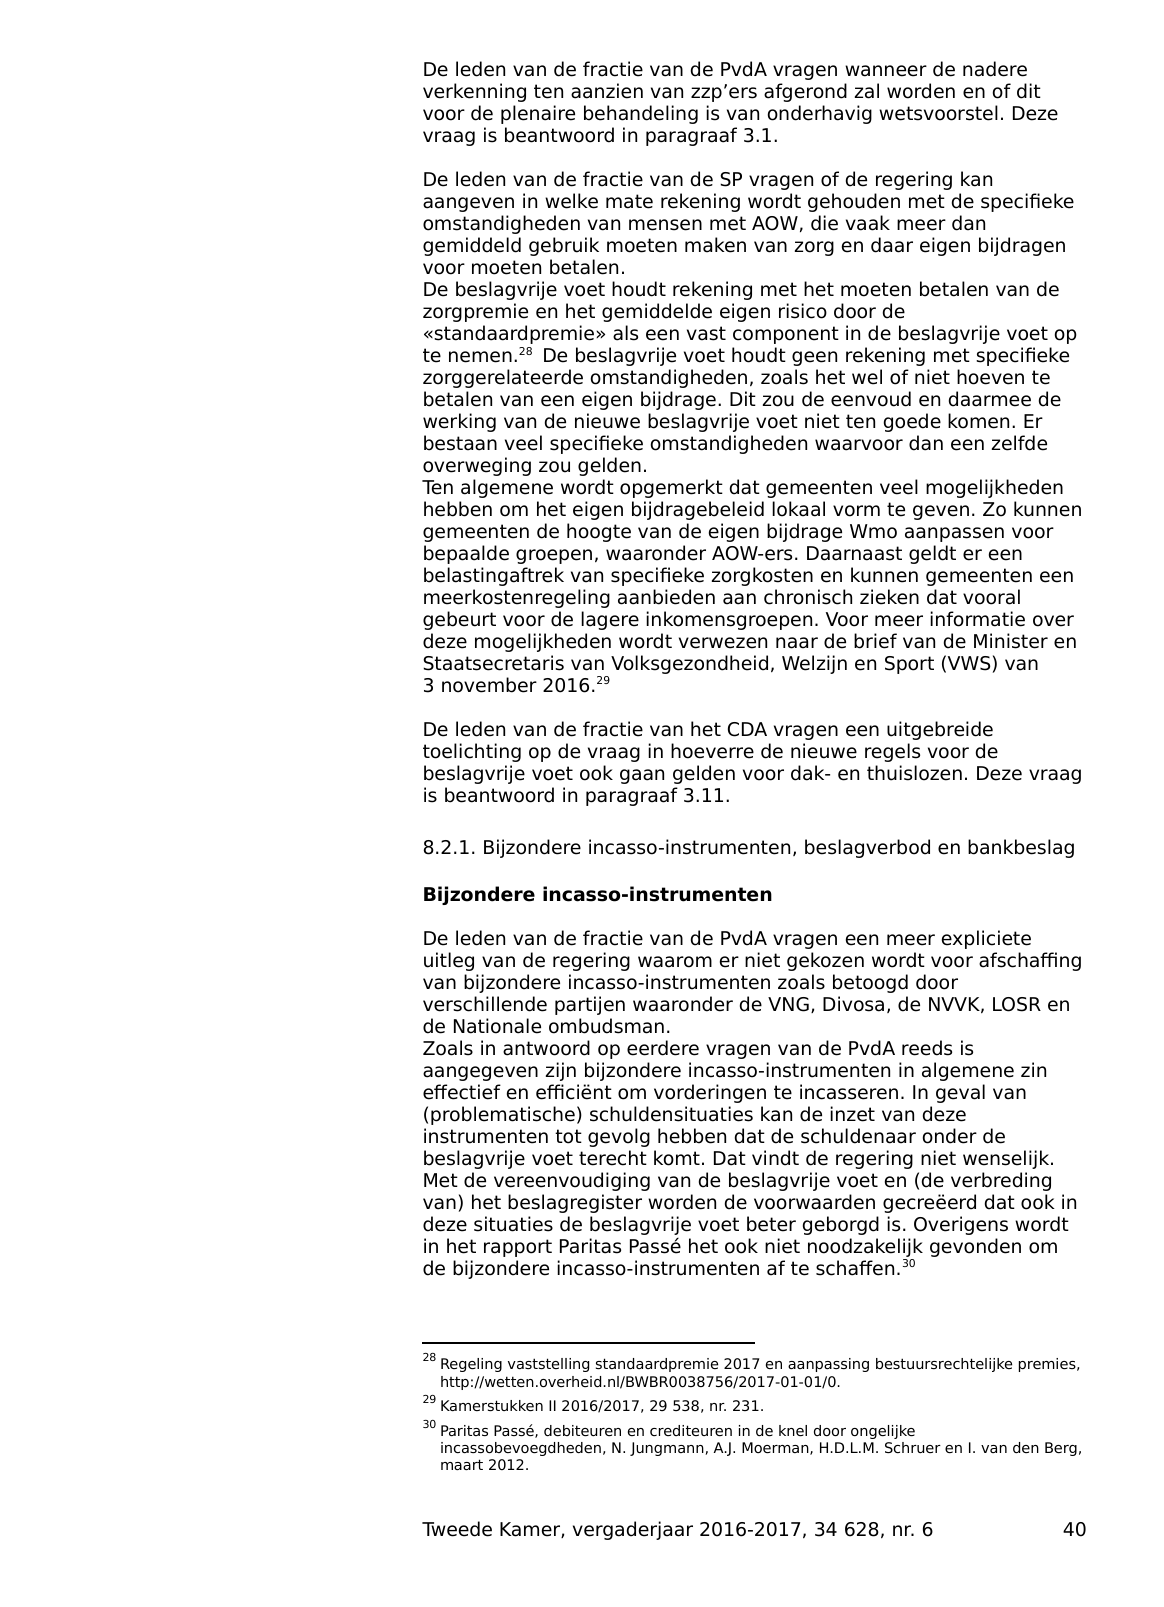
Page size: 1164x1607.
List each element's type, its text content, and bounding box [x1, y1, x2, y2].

text Kamerstukken II 2016/2017, 29 538, nr. 231. [422, 1393, 1087, 1416]
text Regeling vaststelling standaardpremie 2017 en aanpassing bestuursrechtelijke premies, http://wetten.overheid.nl/BWBR0038756/2017-01-01/0. [422, 1352, 1087, 1391]
text De leden van de fractie van de PvdA vragen een meer expliciete uitleg van de regering waarom er niet gekozen wordt voor afschaffing van bijzondere incasso-instrumenten zoals betoogd door verschillende partijen waaronder de VNG, Divosa, de NVVK, LOSR en de Nationale ombudsman. [422, 928, 1087, 1038]
text De leden van de fractie van de SP vragen of de regering kan aangeven in welke mate rekening wordt gehouden met de specifieke omstandigheden van mensen met AOW, die vaak meer dan gemiddeld gebruik moeten maken van zorg en daar eigen bijdragen voor moeten betalen. [422, 169, 1087, 279]
text De beslagvrije voet houdt rekening met het moeten betalen van de zorgpremie en het gemiddelde eigen risico door de «standaardpremie» als een vast component in de beslagvrije voet op te nemen. De beslagvrije voet houdt geen rekening met specifieke zorggerelateerde omstandigheden, zoals het wel of niet hoeven te betalen van een eigen bijdrage. Dit zou de eenvoud en daarmee de werking van de nieuwe beslagvrije voet niet ten goede komen. Er bestaan veel specifieke omstandigheden waarvoor dan een zelfde overweging zou gelden. [422, 279, 1087, 477]
subtitle 8.2.1. Bijzondere incasso-instrumenten, beslagverbod en bankbeslag [422, 837, 1087, 859]
text De leden van de fractie van het CDA vragen een uitgebreide toelichting op de vraag in hoeverre de nieuwe regels voor de beslagvrije voet ook gaan gelden voor dak- en thuislozen. Deze vraag is beantwoord in paragraaf 3.11. [422, 719, 1087, 807]
text De leden van de fractie van de PvdA vragen wanneer de nadere verkenning ten aanzien van zzp’ers afgerond zal worden en of dit voor de plenaire behandeling is van onderhavig wetsvoorstel. Deze vraag is beantwoord in paragraaf 3.1. [422, 59, 1087, 147]
text Ten algemene wordt opgemerkt dat gemeenten veel mogelijkheden hebben om het eigen bijdragebeleid lokaal vorm te geven. Zo kunnen gemeenten de hoogte van de eigen bijdrage Wmo aanpassen voor bepaalde groepen, waaronder AOW-ers. Daarnaast geldt er een belastingaftrek van specifieke zorgkosten en kunnen gemeenten een meerkostenregeling aanbieden aan chronisch zieken dat vooral gebeurt voor de lagere inkomensgroepen. Voor meer informatie over deze mogelijkheden wordt verwezen naar de brief van de Minister en Staatsecretaris van Volksgezondheid, Welzijn en Sport (VWS) van 3 november 2016. [422, 477, 1087, 697]
text Paritas Passé, debiteuren en crediteuren in de knel door ongelijke incassobevoegdheden, N. Jungmann, A.J. Moerman, H.D.L.M. Schruer en I. van den Berg, maart 2012. [422, 1418, 1087, 1474]
text Zoals in antwoord op eerdere vragen van de PvdA reeds is aangegeven zijn bijzondere incasso-instrumenten in algemene zin effectief en efficiënt om vorderingen te incasseren. In geval van (problematische) schuldensituaties kan de inzet van deze instrumenten tot gevolg hebben dat de schuldenaar onder de beslagvrije voet terecht komt. Dat vindt de regering niet wenselijk. Met de vereenvoudiging van de beslagvrije voet en (de verbreding van) het beslagregister worden de voorwaarden gecreëerd dat ook in deze situaties de beslagvrije voet beter geborgd is. Overigens wordt in het rapport Paritas Passé het ook niet noodzakelijk gevonden om de bijzondere incasso-instrumenten af te schaffen. [422, 1038, 1087, 1279]
subtitle Bijzondere incasso-instrumenten [422, 884, 1087, 906]
